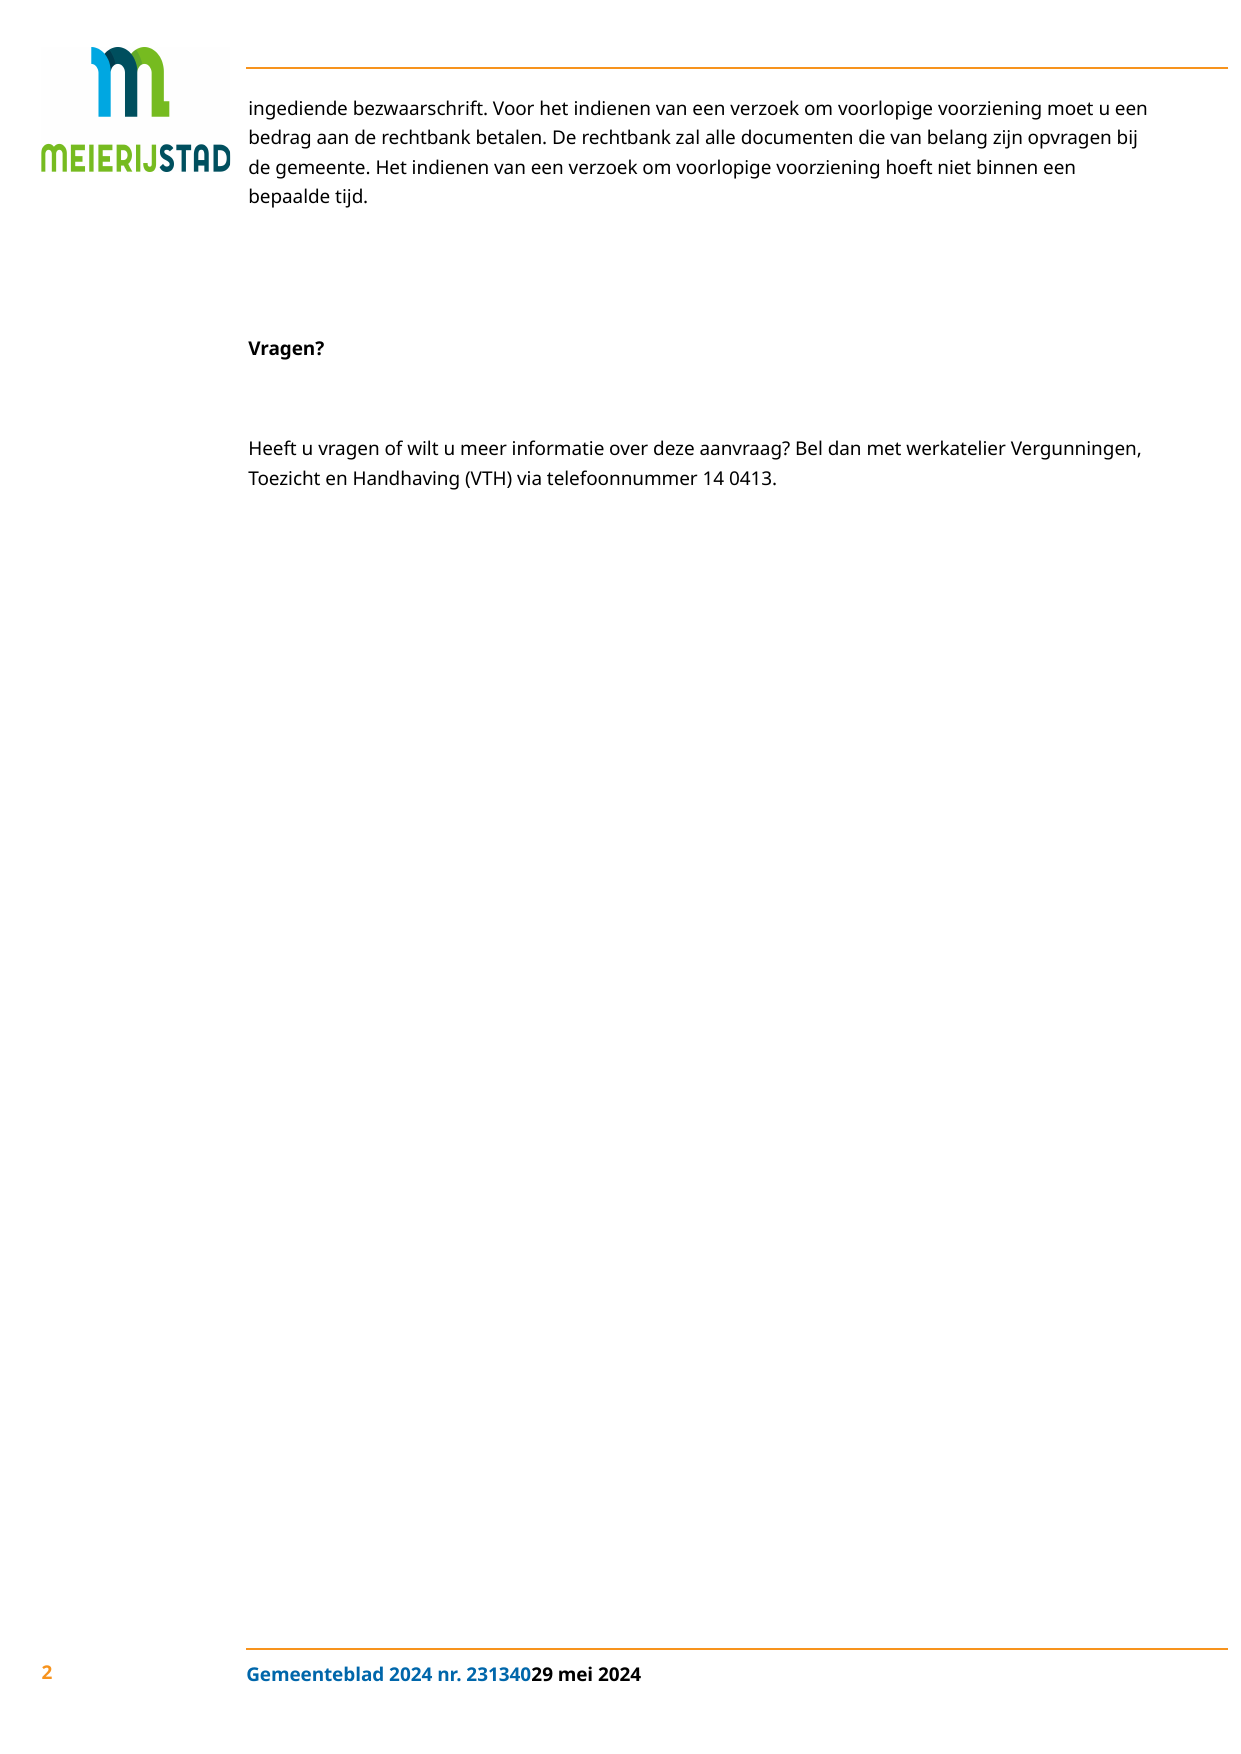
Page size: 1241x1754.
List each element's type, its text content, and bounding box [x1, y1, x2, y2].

text ingediende bezwaarschrift. Voor het indienen van een verzoek om voorlopige voorziening moet u een bedrag aan de rechtbank betalen. De rechtbank zal alle documenten die van belang zijn opvragen bij de gemeente. Het indienen van een verzoek om voorlopige voorziening hoeft niet binnen een bepaalde tijd. [248, 95, 1152, 209]
text Heeft u vragen of wilt u meer informatie over deze aanvraag? Bel dan met werkatelier Vergunningen, Toezicht en Handhaving (VTH) via telefoonnummer 14 0413. [248, 436, 1152, 491]
picture [41, 47, 231, 172]
text Vragen? [248, 335, 1152, 361]
